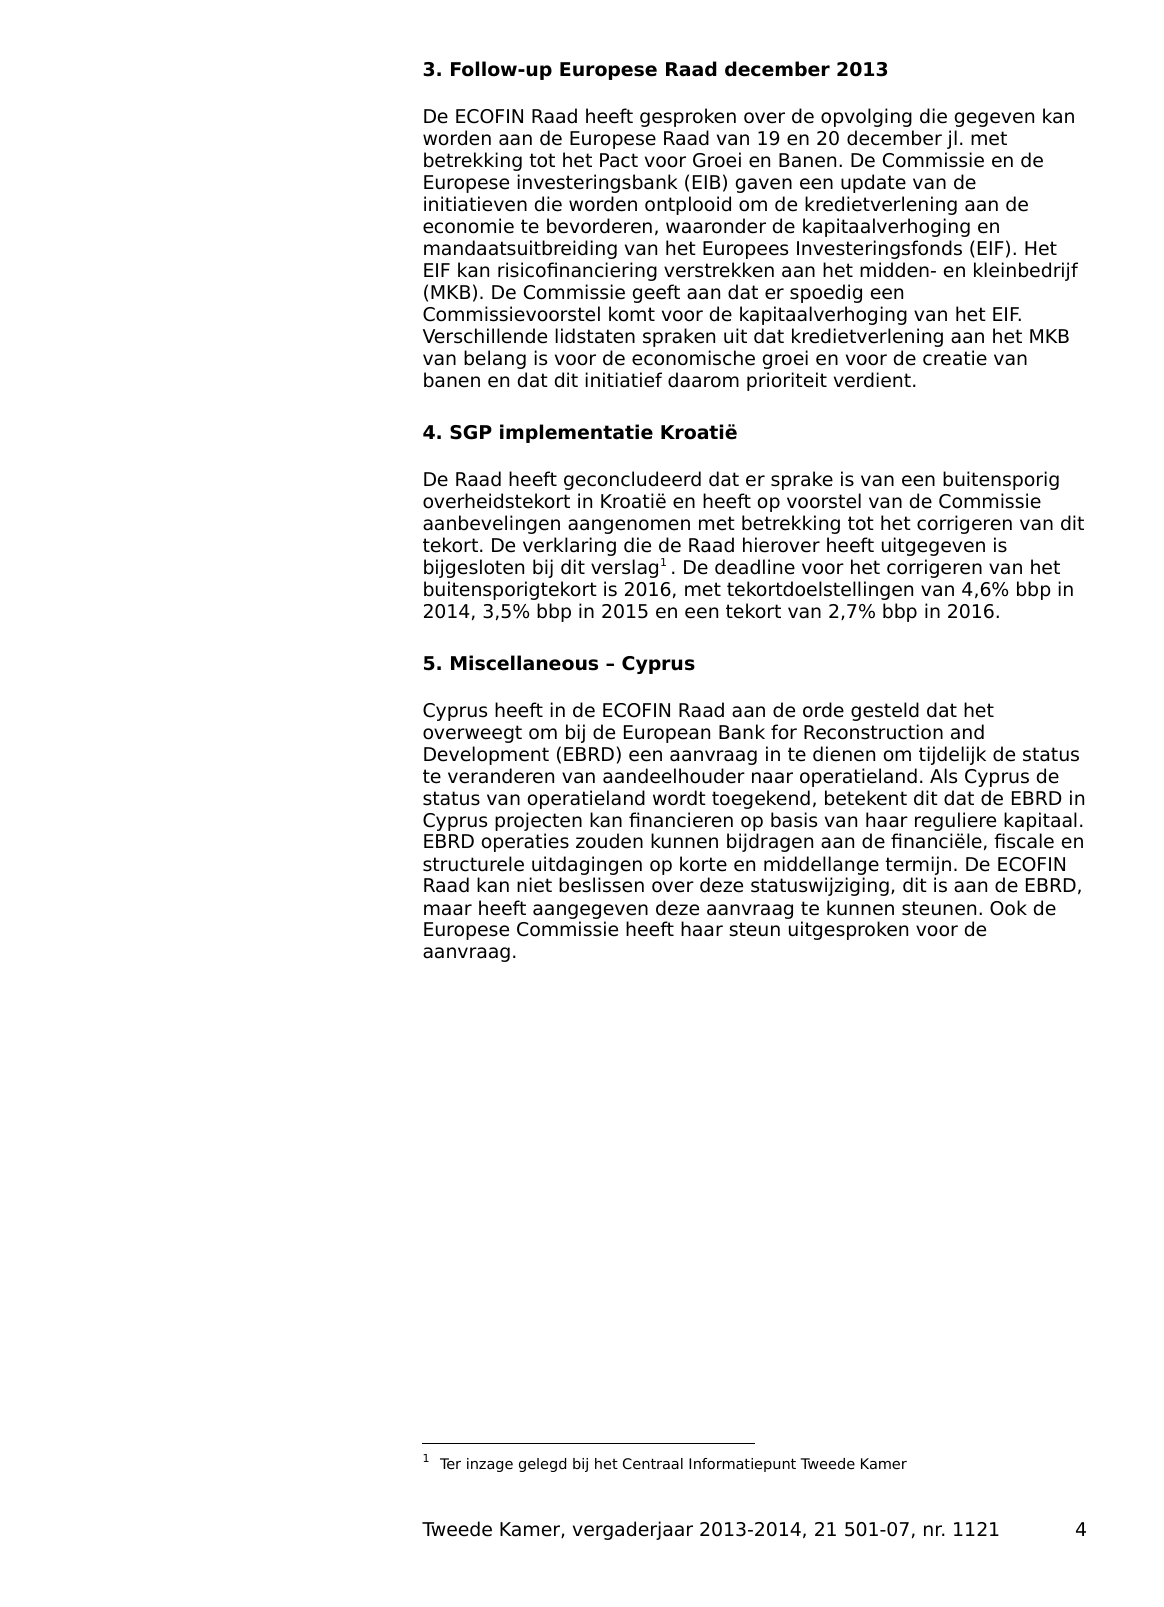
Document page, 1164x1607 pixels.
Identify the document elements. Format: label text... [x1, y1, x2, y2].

text Cyprus heeft in de ECOFIN Raad aan de orde gesteld dat het overweegt om bij de European Bank for Reconstruction and Development (EBRD) een aanvraag in te dienen om tijdelijk de status te veranderen van aandeelhouder naar operatieland. Als Cyprus de status van operatieland wordt toegekend, betekent dit dat de EBRD in Cyprus projecten kan financieren op basis van haar reguliere kapitaal. EBRD operaties zouden kunnen bijdragen aan de financiële, fiscale en structurele uitdagingen op korte en middellange termijn. De ECOFIN Raad kan niet beslissen over deze statuswijziging, dit is aan de EBRD, maar heeft aangegeven deze aanvraag te kunnen steunen. Ook de Europese Commissie heeft haar steun uitgesproken voor de aanvraag. [422, 699, 1087, 963]
subtitle 5. Miscellaneous – Cyprus [422, 653, 1087, 674]
text De Raad heeft geconcludeerd dat er sprake is van een buitensporig overheidstekort in Kroatië en heeft op voorstel van de Commissie aanbevelingen aangenomen met betrekking tot het corrigeren van dit tekort. De verklaring die de Raad hierover heeft uitgegeven is bijgesloten bij dit verslag. De deadline voor het corrigeren van het buitensporigtekort is 2016, met tekortdoelstellingen van 4,6% bbp in 2014, 3,5% bbp in 2015 en een tekort van 2,7% bbp in 2016. [422, 469, 1087, 623]
subtitle 3. Follow-up Europese Raad december 2013 [422, 59, 1087, 81]
subtitle 4. SGP implementatie Kroatië [422, 422, 1087, 444]
text De ECOFIN Raad heeft gesproken over de opvolging die gegeven kan worden aan de Europese Raad van 19 en 20 december jl. met betrekking tot het Pact voor Groei en Banen. De Commissie en de Europese investeringsbank (EIB) gaven een update van de initiatieven die worden ontplooid om de kredietverlening aan de economie te bevorderen, waaronder de kapitaalverhoging en mandaatsuitbreiding van het Europees Investeringsfonds (EIF). Het EIF kan risicofinanciering verstrekken aan het midden- en kleinbedrijf (MKB). De Commissie geeft aan dat er spoedig een Commissievoorstel komt voor de kapitaalverhoging van het EIF. Verschillende lidstaten spraken uit dat kredietverlening aan het MKB van belang is voor de economische groei en voor de creatie van banen en dat dit initiatief daarom prioriteit verdient. [422, 106, 1087, 392]
text Ter inzage gelegd bij het Centraal Informatiepunt Tweede Kamer [422, 1452, 1087, 1474]
